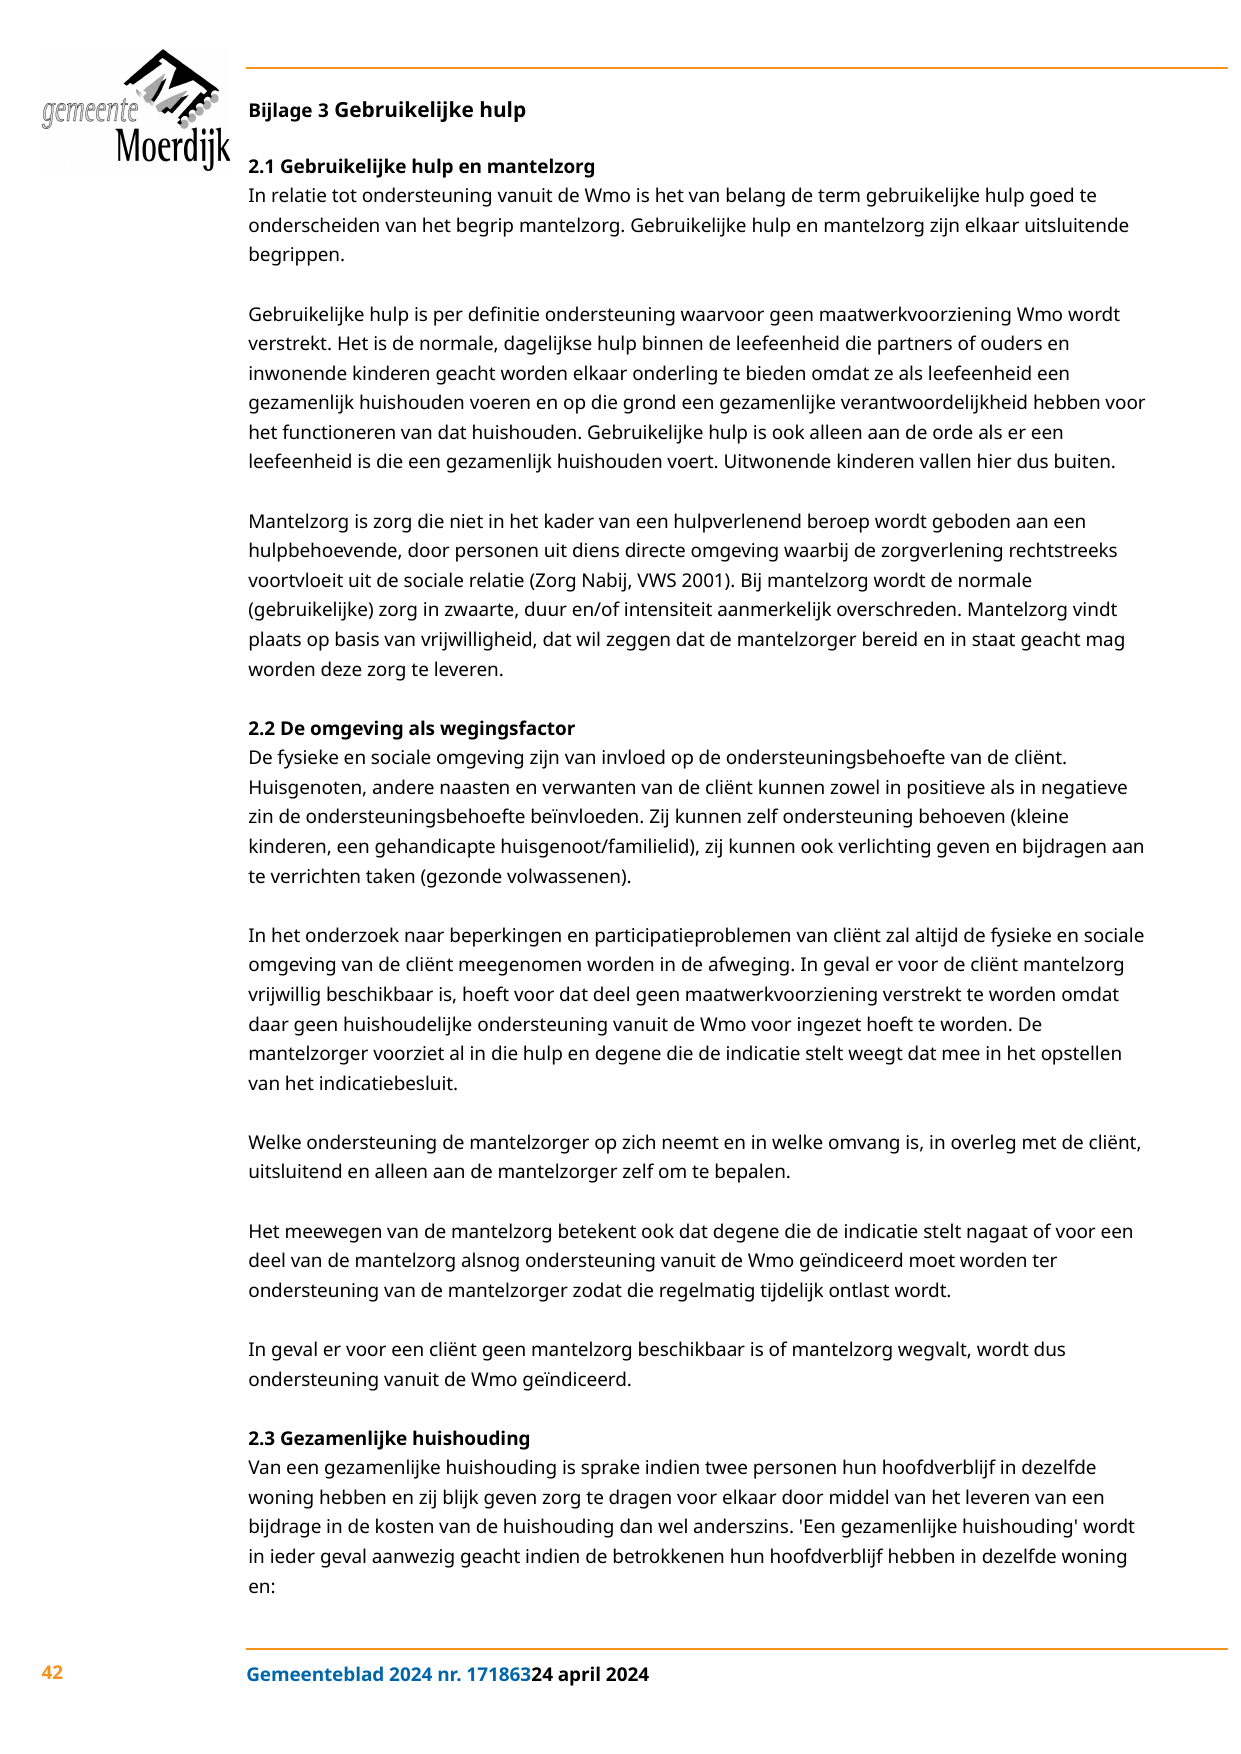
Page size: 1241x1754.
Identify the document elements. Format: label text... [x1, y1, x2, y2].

text Welke ondersteuning de mantelzorger op zich neemt en in welke omvang is, in overleg met de cliënt, uitsluitend en alleen aan de mantelzorger zelf om te bepalen. [248, 1129, 1152, 1184]
text 2.1 Gebruikelijke hulp en mantelzorg [248, 153, 1152, 179]
text Het meewegen van de mantelzorg betekent ook dat degene die de indicatie stelt nagaat of voor een deel van de mantelzorg alsnog ondersteuning vanuit de Wmo geïndiceerd moet worden ter ondersteuning van de mantelzorger zodat die regelmatig tijdelijk ontlast wordt. [248, 1218, 1152, 1303]
text In relatie tot ondersteuning vanuit de Wmo is het van belang de term gebruikelijke hulp goed te onderscheiden van het begrip mantelzorg. Gebruikelijke hulp en mantelzorg zijn elkaar uitsluitende begrippen. [248, 182, 1152, 267]
text In geval er voor een cliënt geen mantelzorg beschikbaar is of mantelzorg wegvalt, wordt dus ondersteuning vanuit de Wmo geïndiceerd. [248, 1336, 1152, 1392]
text In het onderzoek naar beperkingen en participatieproblemen van cliënt zal altijd de fysieke en sociale omgeving van de cliënt meegenomen worden in de afweging. In geval er voor de cliënt mantelzorg vrijwillig beschikbaar is, hoeft voor dat deel geen maatwerkvoorziening verstrekt te worden omdat daar geen huishoudelijke ondersteuning vanuit de Wmo voor ingezet hoeft te worden. De mantelzorger voorziet al in die hulp en degene die de indicatie stelt weegt dat mee in het opstellen van het indicatiebesluit. [248, 922, 1152, 1096]
text Bijlage 3 Gebruikelijke hulp [248, 95, 1152, 123]
picture [41, 47, 231, 172]
text Van een gezamenlijke huishouding is sprake indien twee personen hun hoofdverblijf in dezelfde woning hebben en zij blijk geven zorg te dragen voor elkaar door middel van het leveren van een bijdrage in de kosten van de huishouding dan wel anderszins. 'Een gezamenlijke huishouding' wordt in ieder geval aanwezig geacht indien de betrokkenen hun hoofdverblijf hebben in dezelfde woning en: [248, 1454, 1152, 1599]
text De fysieke en sociale omgeving zijn van invloed op de ondersteuningsbehoefte van de cliënt. Huisgenoten, andere naasten en verwanten van de cliënt kunnen zowel in positieve als in negatieve zin de ondersteuningsbehoefte beïnvloeden. Zij kunnen zelf ondersteuning behoeven (kleine kinderen, een gehandicapte huisgenoot/familielid), zij kunnen ook verlichting geven en bijdragen aan te verrichten taken (gezonde volwassenen). [248, 744, 1152, 889]
text Mantelzorg is zorg die niet in het kader van een hulpverlenend beroep wordt geboden aan een hulpbehoevende, door personen uit diens directe omgeving waarbij de zorgverlening rechtstreeks voortvloeit uit de sociale relatie (Zorg Nabij, VWS 2001). Bij mantelzorg wordt de normale (gebruikelijke) zorg in zwaarte, duur en/of intensiteit aanmerkelijk overschreden. Mantelzorg vindt plaats op basis van vrijwilligheid, dat wil zeggen dat de mantelzorger bereid en in staat geacht mag worden deze zorg te leveren. [248, 508, 1152, 682]
text 2.2 De omgeving als wegingsfactor [248, 715, 1152, 741]
text 2.3 Gezamenlijke huishouding [248, 1425, 1152, 1451]
text Gebruikelijke hulp is per definitie ondersteuning waarvoor geen maatwerkvoorziening Wmo wordt verstrekt. Het is de normale, dagelijkse hulp binnen de leefeenheid die partners of ouders en inwonende kinderen geacht worden elkaar onderling te bieden omdat ze als leefeenheid een gezamenlijk huishouden voeren en op die grond een gezamenlijke verantwoordelijkheid hebben voor het functioneren van dat huishouden. Gebruikelijke hulp is ook alleen aan de orde als er een leefeenheid is die een gezamenlijk huishouden voert. Uitwonende kinderen vallen hier dus buiten. [248, 301, 1152, 474]
